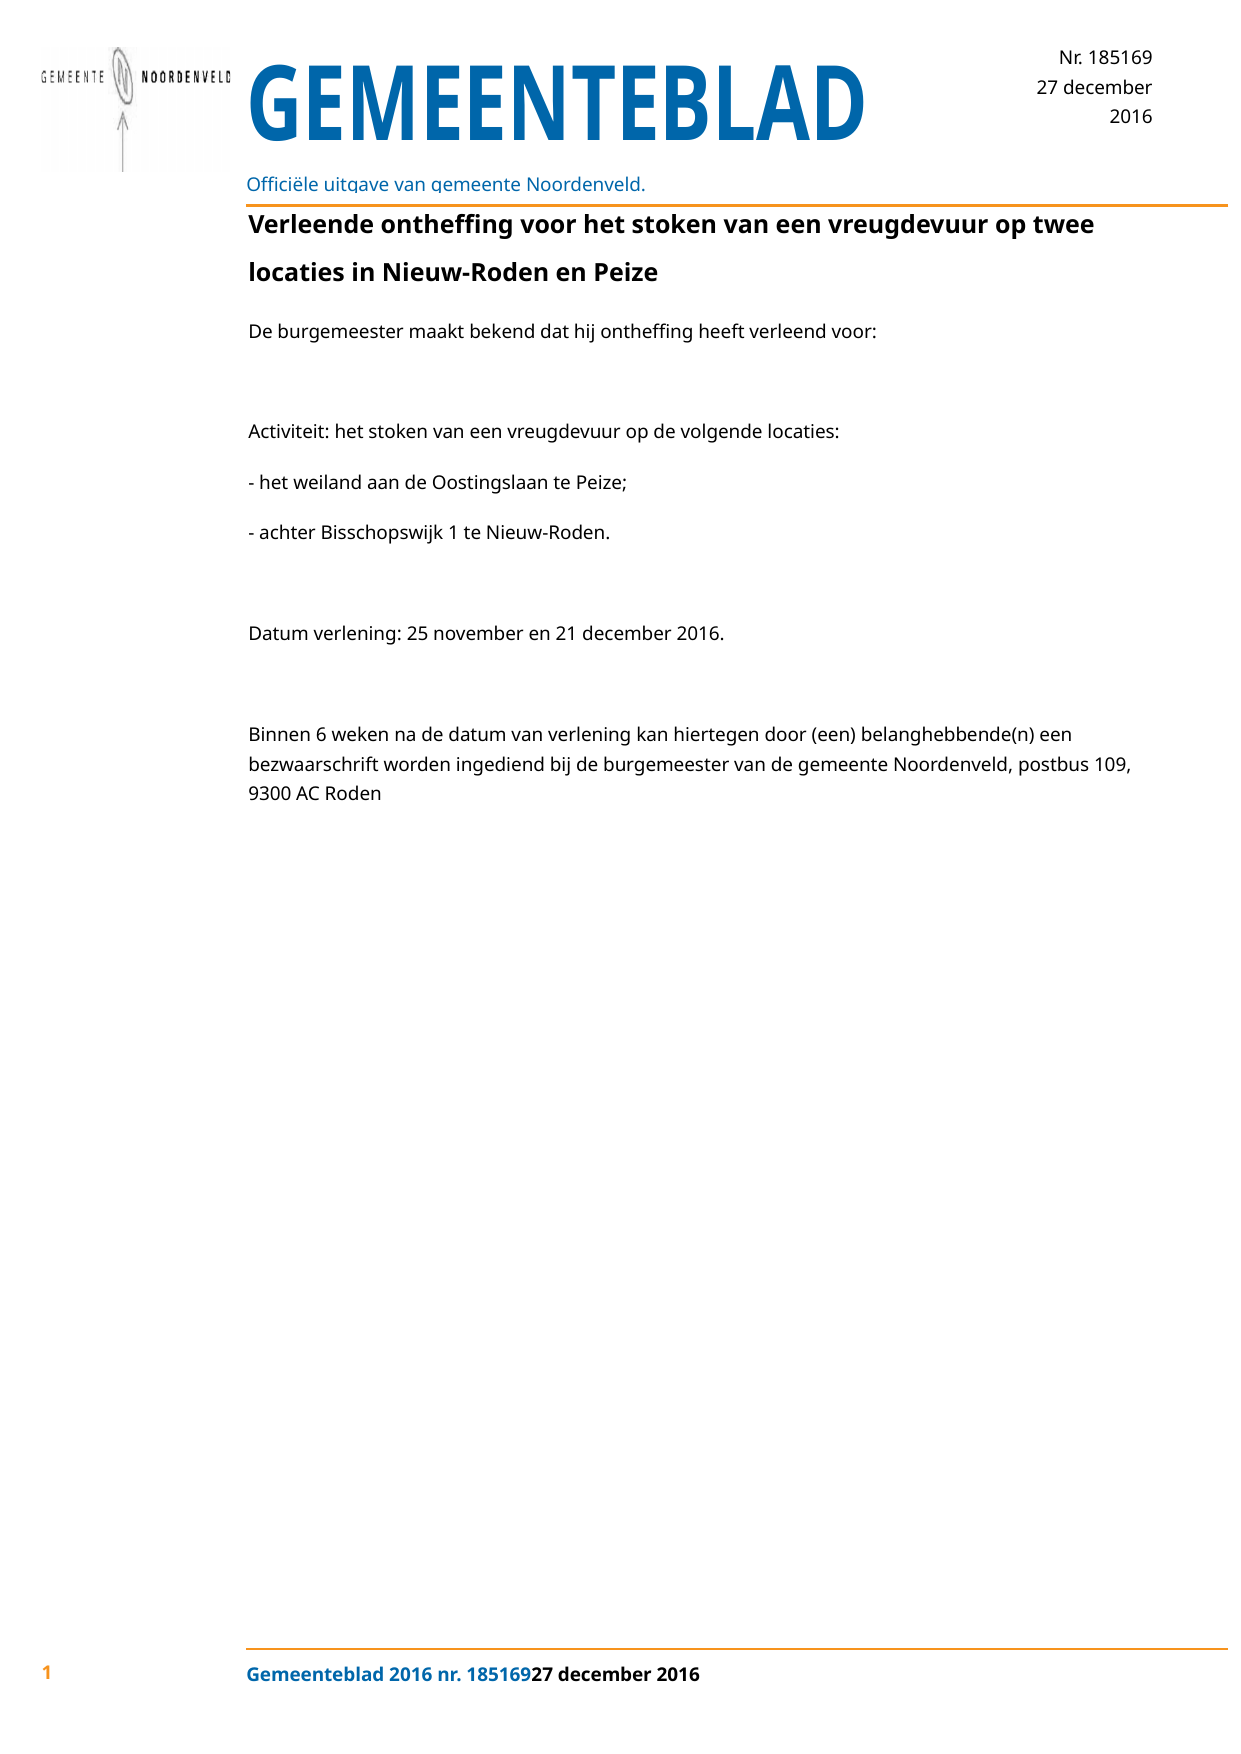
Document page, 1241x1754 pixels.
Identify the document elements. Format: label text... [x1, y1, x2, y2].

text - het weiland aan de Oostingslaan te Peize; [248, 469, 1152, 495]
picture [41, 47, 231, 172]
text De burgemeester maakt bekend dat hij ontheffing heeft verleend voor: [248, 318, 1152, 344]
text Datum verlening: 25 november en 21 december 2016. [248, 620, 1152, 646]
text Activiteit: het stoken van een vreugdevuur op de volgende locaties: [248, 419, 1152, 444]
text - achter Bisschopswijk 1 te Nieuw-Roden. [248, 519, 1152, 545]
text Verleende ontheffing voor het stoken van een vreugdevuur op twee locaties in Nieuw-Roden en Peize [248, 207, 1152, 288]
text Binnen 6 weken na de datum van verlening kan hiertegen door (een) belanghebbende(n) een bezwaarschrift worden ingediend bij de burgemeester van de gemeente Noordenveld, postbus 109, 9300 AC Roden [248, 721, 1152, 806]
